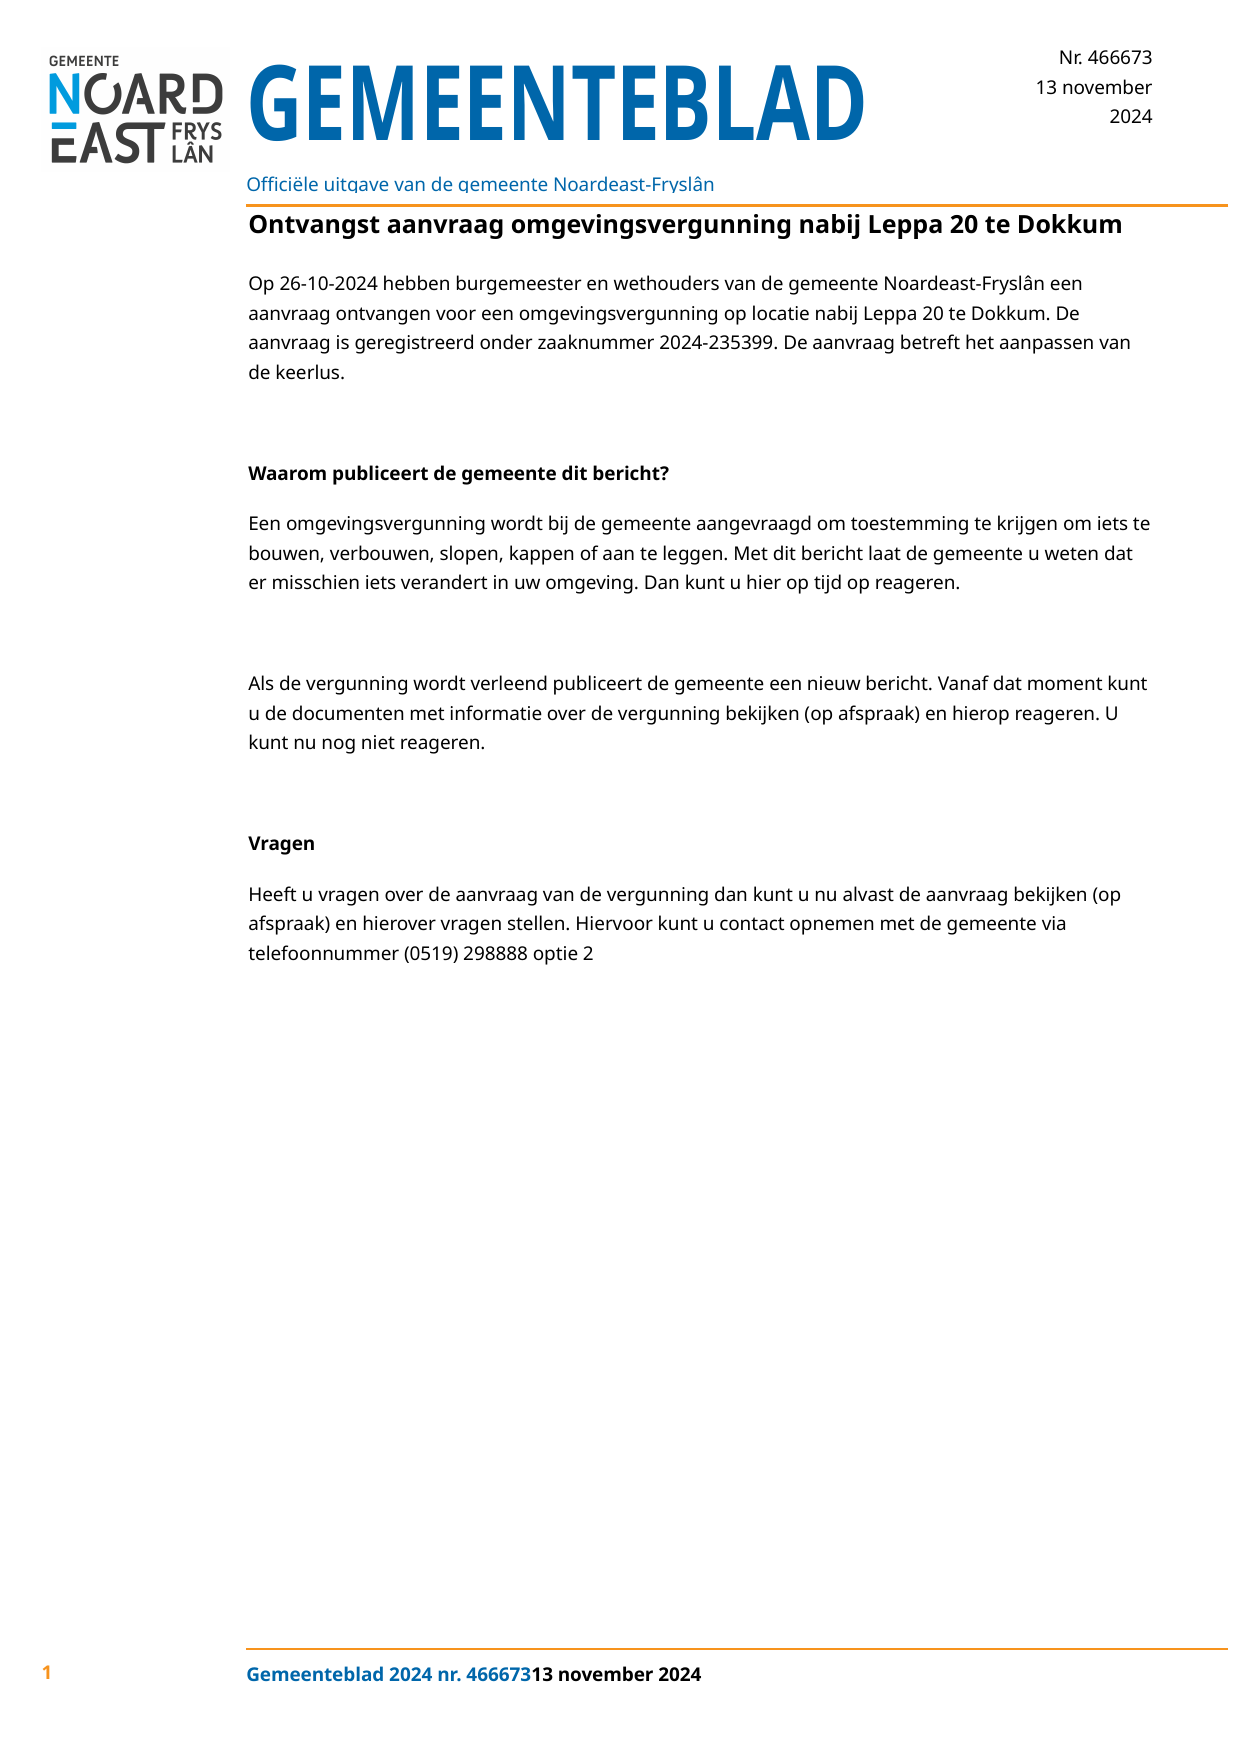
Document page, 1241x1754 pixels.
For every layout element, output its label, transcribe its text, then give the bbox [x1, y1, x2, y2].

text Als de vergunning wordt verleend publiceert de gemeente een nieuw bericht. Vanaf dat moment kunt u de documenten met informatie over de vergunning bekijken (op afspraak) en hierop reageren. U kunt nu nog niet reageren. [248, 670, 1152, 755]
text Waarom publiceert de gemeente dit bericht? [248, 460, 1152, 486]
text Vragen [248, 830, 1152, 856]
text Op 26-10-2024 hebben burgemeester en wethouders van de gemeente Noardeast-Fryslân een aanvraag ontvangen voor een omgevingsvergunning op locatie nabij Leppa 20 te Dokkum. De aanvraag is geregistreerd onder zaaknummer 2024-235399. De aanvraag betreft het aanpassen van de keerlus. [248, 270, 1152, 385]
picture [41, 47, 231, 172]
text Ontvangst aanvraag omgevingsvergunning nabij Leppa 20 te Dokkum [248, 207, 1152, 241]
text Heeft u vragen over de aanvraag van de vergunning dan kunt u nu alvast de aanvraag bekijken (op afspraak) en hierover vragen stellen. Hiervoor kunt u contact opnemen met de gemeente via telefoonnummer (0519) 298888 optie 2 [248, 881, 1152, 966]
text Een omgevingsvergunning wordt bij de gemeente aangevraagd om toestemming te krijgen om iets te bouwen, verbouwen, slopen, kappen of aan te leggen. Met dit bericht laat de gemeente u weten dat er misschien iets verandert in uw omgeving. Dan kunt u hier op tijd op reageren. [248, 510, 1152, 595]
